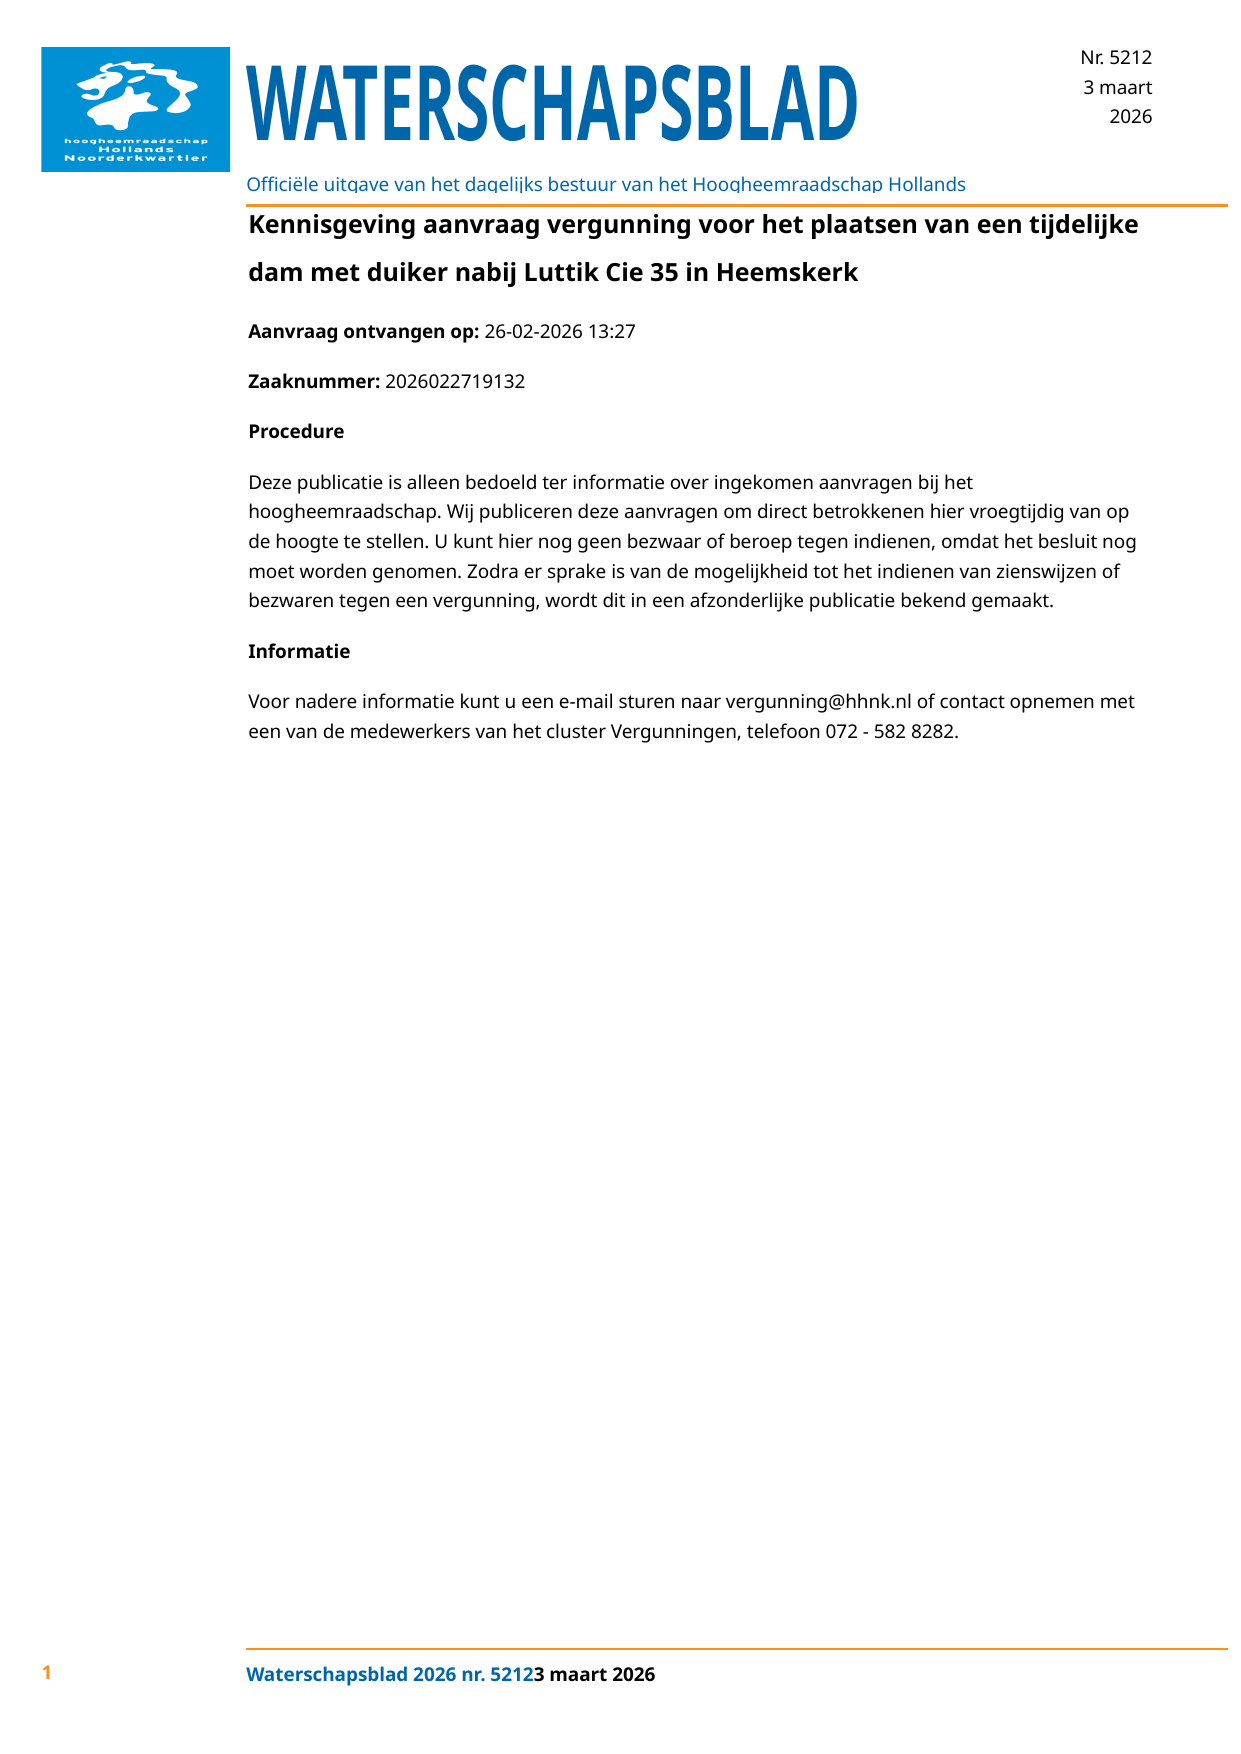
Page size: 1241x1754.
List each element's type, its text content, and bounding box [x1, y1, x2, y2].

text Procedure [248, 419, 1152, 444]
text Kennisgeving aanvraag vergunning voor het plaatsen van een tijdelijke dam met duiker nabij Luttik Cie 35 in Heemskerk [248, 207, 1152, 288]
text Aanvraag ontvangen op: 26-02-2026 13:27 [248, 318, 1152, 344]
picture [88, 87, 157, 130]
picture [129, 76, 144, 82]
picture [118, 62, 197, 112]
text Voor nadere informatie kunt u een e-mail sturen naar vergunning@hhnk.nl of contact opnemen met een van de medewerkers van het cluster Vergunningen, telefoon 072 - 582 8282. [248, 688, 1152, 744]
text Informatie [248, 638, 1152, 664]
picture [78, 64, 122, 99]
text Deze publicatie is alleen bedoeld ter informatie over ingekomen aanvragen bij het hoogheemraadschap. Wij publiceren deze aanvragen om direct betrokkenen hier vroegtijdig van op de hoogte te stellen. U kunt hier nog geen bezwaar of beroep tegen indienen, omdat het besluit nog moet worden genomen. Zodra er sprake is van de mogelijkheid tot het indienen van zienswijzen of bezwaren tegen een vergunning, wordt dit in een afzonderlijke publicatie bekend gemaakt. [248, 469, 1152, 613]
text Zaaknummer: 2026022719132 [248, 368, 1152, 394]
